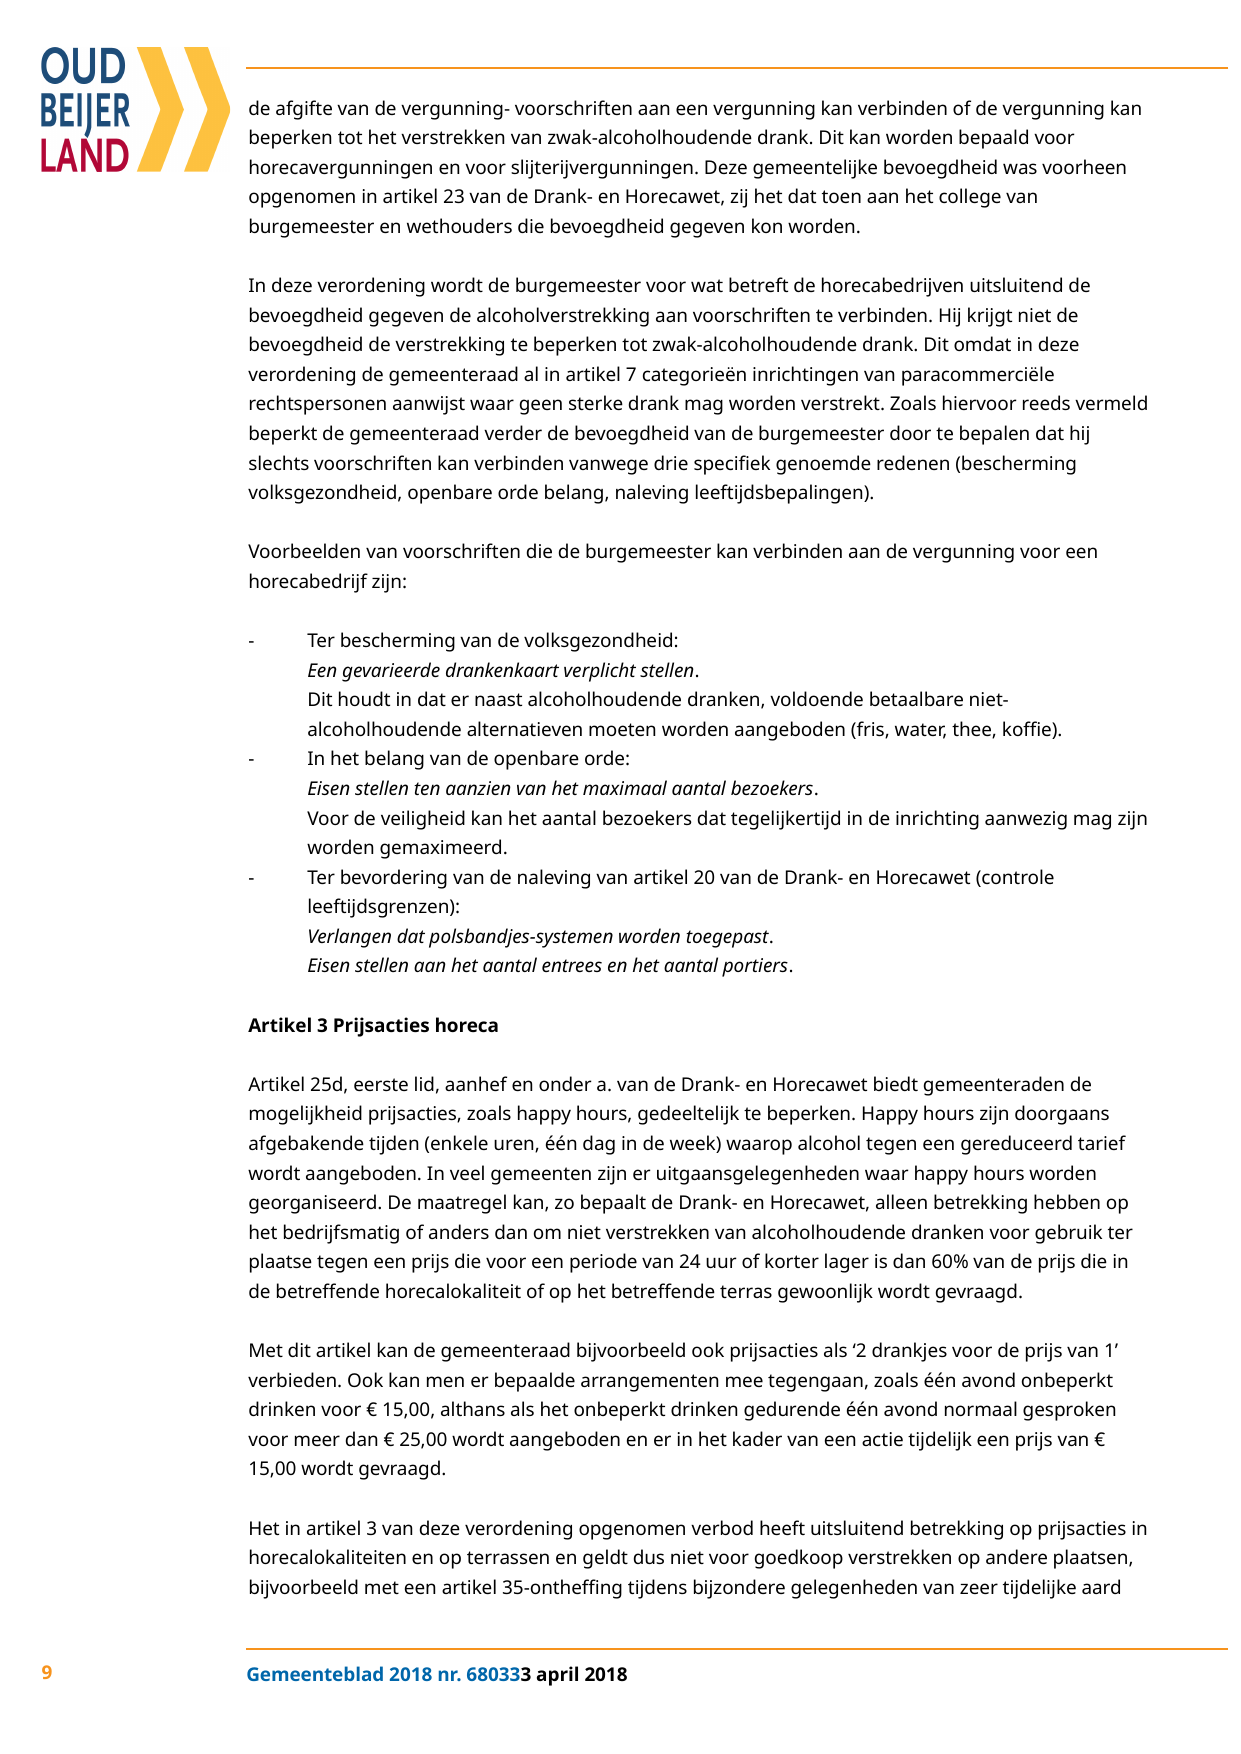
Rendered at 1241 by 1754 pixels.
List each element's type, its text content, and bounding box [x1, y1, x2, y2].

list Eisen stellen ten aanzien van het maximaal aantal bezoekers. [248, 775, 1152, 801]
text In deze verordening wordt de burgemeester voor wat betreft de horecabedrijven uitsluitend de bevoegdheid gegeven de alcoholverstrekking aan voorschriften te verbinden. Hij krijgt niet de bevoegdheid de verstrekking te beperken tot zwak-alcoholhoudende drank. Dit omdat in deze verordening de gemeenteraad al in artikel 7 categorieën inrichtingen van paracommerciële rechtspersonen aanwijst waar geen sterke drank mag worden verstrekt. Zoals hiervoor reeds vermeld beperkt de gemeenteraad verder de bevoegdheid van de burgemeester door te bepalen dat hij slechts voorschriften kan verbinden vanwege drie specifiek genoemde redenen (bescherming volksgezondheid, openbare orde belang, naleving leeftijdsbepalingen). [248, 272, 1152, 505]
list Ter bescherming van de volksgezondheid: [248, 627, 1152, 653]
list In het belang van de openbare orde: [248, 746, 1152, 771]
text Artikel 3 Prijsacties horeca [248, 1012, 1152, 1038]
list Eisen stellen aan het aantal entrees en het aantal portiers. [248, 953, 1152, 978]
text Het in artikel 3 van deze verordening opgenomen verbod heeft uitsluitend betrekking op prijsacties in horecalokaliteiten en op terrassen en geldt dus niet voor goedkoop verstrekken op andere plaatsen, bijvoorbeeld met een artikel 35-ontheffing tijdens bijzondere gelegenheden van zeer tijdelijke aard [248, 1515, 1152, 1600]
list Verlangen dat polsbandjes-systemen worden toegepast. [248, 923, 1152, 949]
list Dit houdt in dat er naast alcoholhoudende dranken, voldoende betaalbare niet-alcoholhoudende alternatieven moeten worden aangeboden (fris, water, thee, koffie). [248, 686, 1152, 742]
text Met dit artikel kan de gemeenteraad bijvoorbeeld ook prijsacties als ‘2 drankjes voor de prijs van 1’ verbieden. Ook kan men er bepaalde arrangementen mee tegengaan, zoals één avond onbeperkt drinken voor € 15,00, althans als het onbeperkt drinken gedurende één avond normaal gesproken voor meer dan € 25,00 wordt aangeboden en er in het kader van een actie tijdelijk een prijs van € 15,00 wordt gevraagd. [248, 1337, 1152, 1481]
list Voor de veiligheid kan het aantal bezoekers dat tegelijkertijd in de inrichting aanwezig mag zijn worden gemaximeerd. [248, 805, 1152, 860]
picture [41, 47, 231, 172]
text de afgifte van de vergunning- voorschriften aan een vergunning kan verbinden of de vergunning kan beperken tot het verstrekken van zwak-alcoholhoudende drank. Dit kan worden bepaald voor horecavergunningen en voor slijterijvergunningen. Deze gemeentelijke bevoegdheid was voorheen opgenomen in artikel 23 van de Drank- en Horecawet, zij het dat toen aan het college van burgemeester en wethouders die bevoegdheid gegeven kon worden. [248, 95, 1152, 239]
list Een gevarieerde drankenkaart verplicht stellen. [248, 657, 1152, 683]
list Ter bevordering van de naleving van artikel 20 van de Drank- en Horecawet (controle leeftijdsgrenzen): [248, 864, 1152, 919]
text Artikel 25d, eerste lid, aanhef en onder a. van de Drank- en Horecawet biedt gemeenteraden de mogelijkheid prijsacties, zoals happy hours, gedeeltelijk te beperken. Happy hours zijn doorgaans afgebakende tijden (enkele uren, één dag in de week) waarop alcohol tegen een gereduceerd tarief wordt aangeboden. In veel gemeenten zijn er uitgaansgelegenheden waar happy hours worden georganiseerd. De maatregel kan, zo bepaalt de Drank- en Horecawet, alleen betrekking hebben op het bedrijfsmatig of anders dan om niet verstrekken van alcoholhoudende dranken voor gebruik ter plaatse tegen een prijs die voor een periode van 24 uur of korter lager is dan 60% van de prijs die in de betreffende horecalokaliteit of op het betreffende terras gewoonlijk wordt gevraagd. [248, 1071, 1152, 1304]
text Voorbeelden van voorschriften die de burgemeester kan verbinden aan de vergunning voor een horecabedrijf zijn: [248, 538, 1152, 594]
